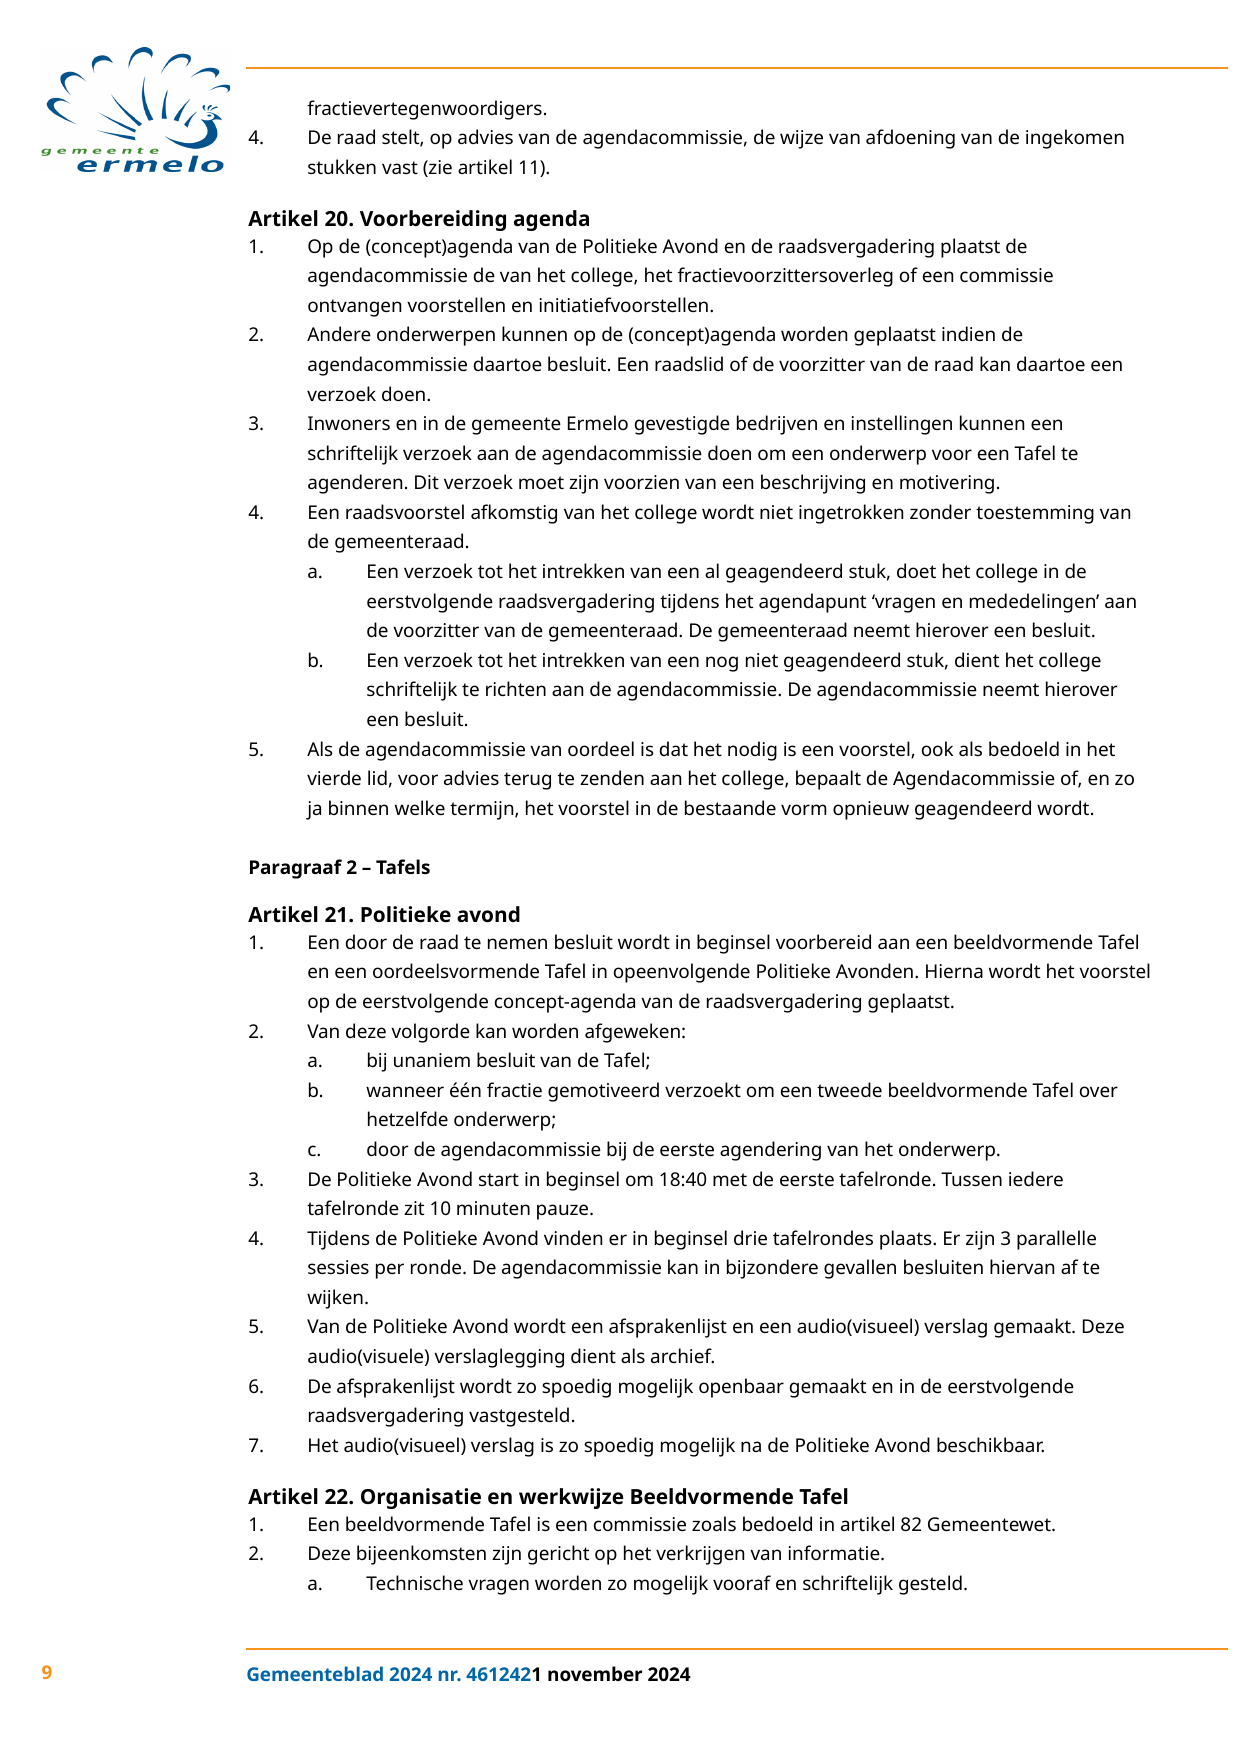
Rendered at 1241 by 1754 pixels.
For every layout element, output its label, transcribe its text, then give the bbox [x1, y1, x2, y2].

list Een beeldvormende Tafel is een commissie zoals bedoeld in artikel 82 Gemeentewet. [248, 1511, 1152, 1537]
text Artikel 20. Voorbereiding agenda [248, 204, 1152, 233]
list Van deze volgorde kan worden afgeweken: [248, 1018, 1152, 1043]
list Technische vragen worden zo mogelijk vooraf en schriftelijk gesteld. [307, 1570, 1152, 1596]
list Een verzoek tot het intrekken van een al geagendeerd stuk, doet het college in de eerstvolgende raadsvergadering tijdens het agendapunt ‘vragen en mededelingen’ aan de voorzitter van de gemeenteraad. De gemeenteraad neemt hierover een besluit. [307, 558, 1152, 643]
text Paragraaf 2 – Tafels [248, 854, 1152, 880]
list Op de (concept)agenda van de Politieke Avond en de raadsvergadering plaatst de agendacommissie de van het college, het fractievoorzittersoverleg of een commissie ontvangen voorstellen en initiatiefvoorstellen. [248, 233, 1152, 318]
text Artikel 22. Organisatie en werkwijze Beeldvormende Tafel [248, 1482, 1152, 1511]
list Tijdens de Politieke Avond vinden er in beginsel drie tafelrondes plaats. Er zijn 3 parallelle sessies per ronde. De agendacommissie kan in bijzondere gevallen besluiten hiervan af te wijken. [248, 1225, 1152, 1310]
list De afsprakenlijst wordt zo spoedig mogelijk openbaar gemaakt en in de eerstvolgende raadsvergadering vastgesteld. [248, 1373, 1152, 1428]
list fractievertegenwoordigers. [248, 95, 1152, 121]
list Inwoners en in de gemeente Ermelo gevestigde bedrijven en instellingen kunnen een schriftelijk verzoek aan de agendacommissie doen om een onderwerp voor een Tafel te agenderen. Dit verzoek moet zijn voorzien van een beschrijving en motivering. [248, 410, 1152, 495]
list Een verzoek tot het intrekken van een nog niet geagendeerd stuk, dient het college schriftelijk te richten aan de agendacommissie. De agendacommissie neemt hierover een besluit. [307, 647, 1152, 732]
list Een door de raad te nemen besluit wordt in beginsel voorbereid aan een beeldvormende Tafel en een oordeelsvormende Tafel in opeenvolgende Politieke Avonden. Hierna wordt het voorstel op de eerstvolgende concept-agenda van de raadsvergadering geplaatst. [248, 929, 1152, 1014]
list Als de agendacommissie van oordeel is dat het nodig is een voorstel, ook als bedoeld in het vierde lid, voor advies terug te zenden aan het college, bepaalt de Agendacommissie of, en zo ja binnen welke termijn, het voorstel in de bestaande vorm opnieuw geagendeerd wordt. [248, 736, 1152, 821]
list bij unaniem besluit van de Tafel; [307, 1047, 1152, 1073]
list wanneer één fractie gemotiveerd verzoekt om een tweede beeldvormende Tafel over hetzelfde onderwerp; [307, 1077, 1152, 1132]
list De raad stelt, op advies van de agendacommissie, de wijze van afdoening van de ingekomen stukken vast (zie artikel 11). [248, 124, 1152, 180]
list door de agendacommissie bij de eerste agendering van het onderwerp. [307, 1136, 1152, 1162]
list Andere onderwerpen kunnen op de (concept)agenda worden geplaatst indien de agendacommissie daartoe besluit. Een raadslid of de voorzitter van de raad kan daartoe een verzoek doen. [248, 322, 1152, 406]
list De Politieke Avond start in beginsel om 18:40 met de eerste tafelronde. Tussen iedere tafelronde zit 10 minuten pauze. [248, 1166, 1152, 1221]
picture [41, 47, 231, 172]
list Het audio(visueel) verslag is zo spoedig mogelijk na de Politieke Avond beschikbaar. [248, 1432, 1152, 1458]
list Een raadsvoorstel afkomstig van het college wordt niet ingetrokken zonder toestemming van de gemeenteraad. [248, 499, 1152, 554]
text Artikel 21. Politieke avond [248, 901, 1152, 929]
list Van de Politieke Avond wordt een afsprakenlijst en een audio(visueel) verslag gemaakt. Deze audio(visuele) verslaglegging dient als archief. [248, 1314, 1152, 1369]
list Deze bijeenkomsten zijn gericht op het verkrijgen van informatie. [248, 1540, 1152, 1566]
